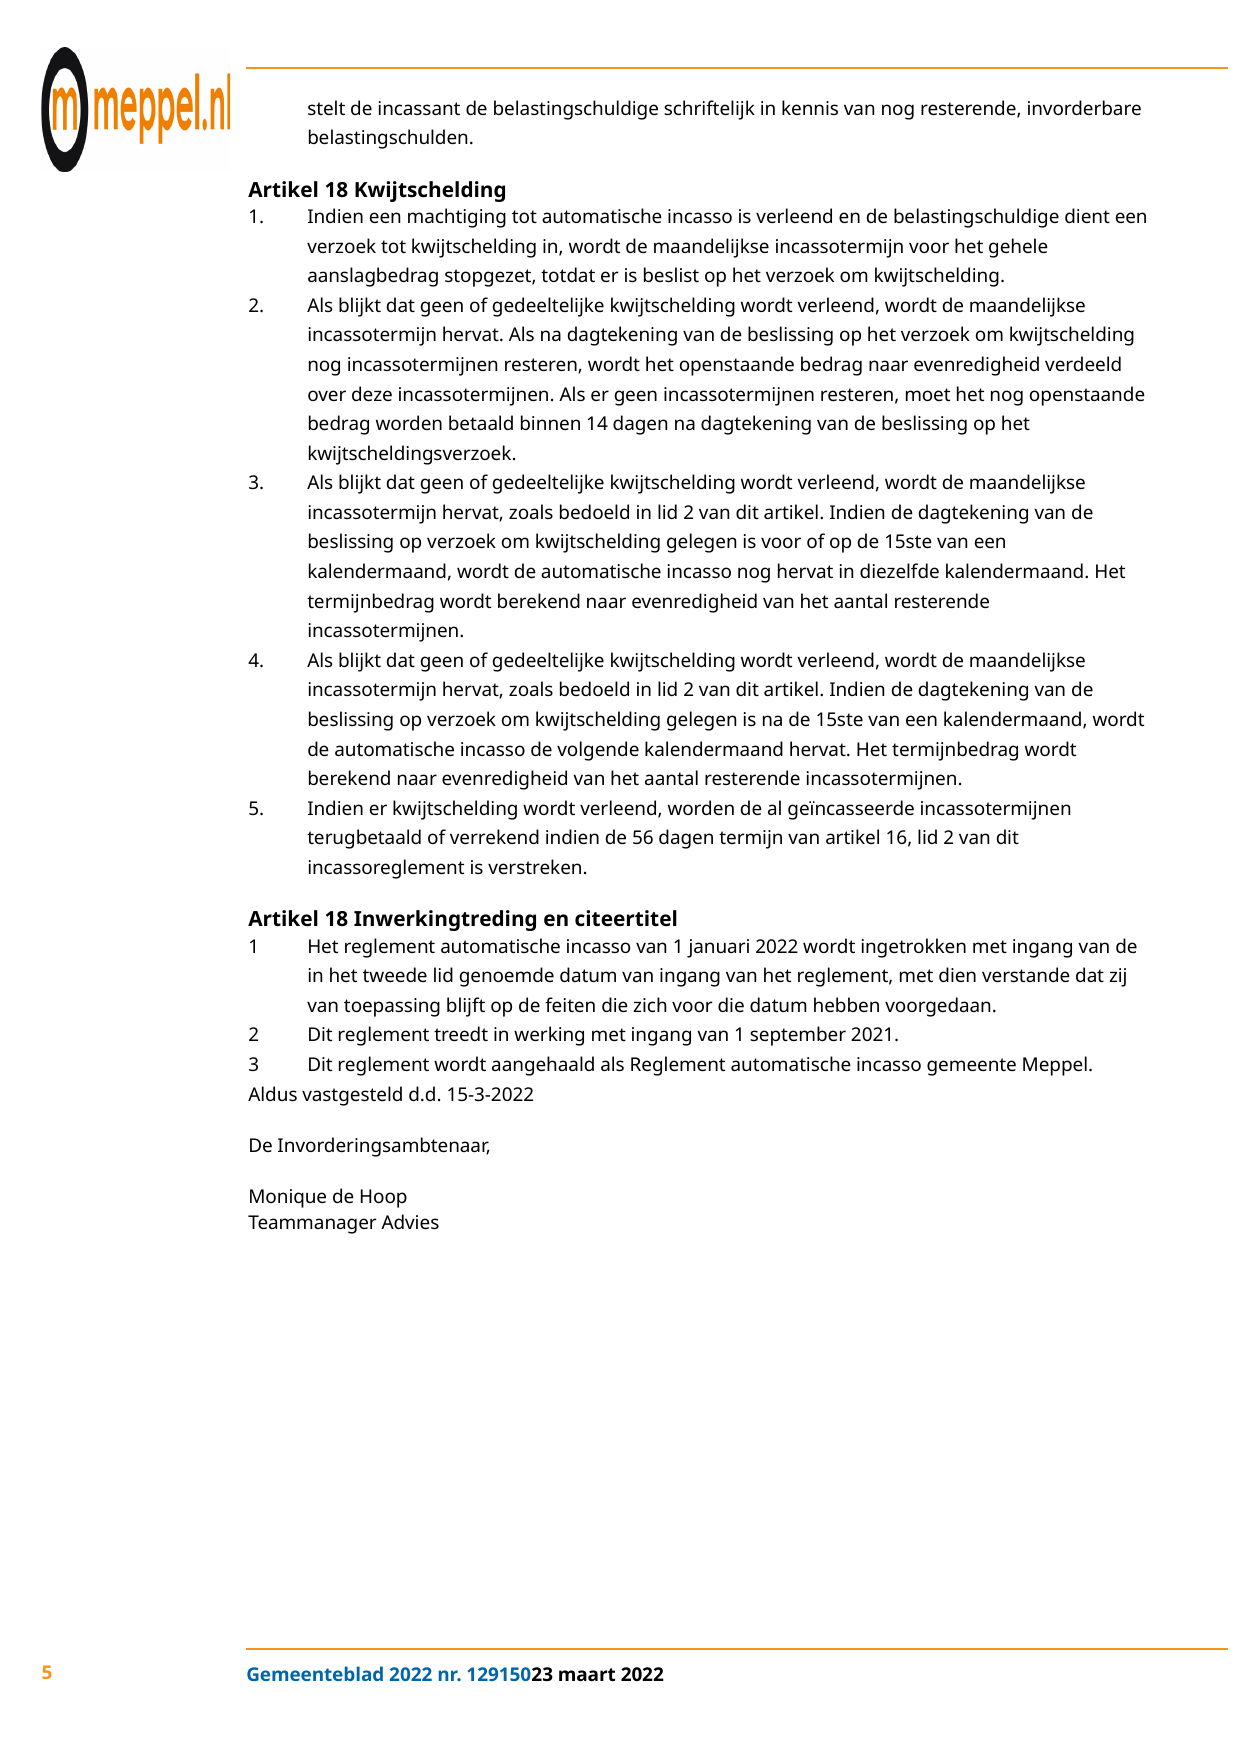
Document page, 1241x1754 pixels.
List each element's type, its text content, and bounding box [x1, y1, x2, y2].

text De Invorderingsambtenaar, [248, 1132, 1152, 1158]
text Artikel 18 Inwerkingtreding en citeertitel [248, 904, 1152, 933]
list Indien een machtiging tot automatische incasso is verleend en de belastingschuldige dient een verzoek tot kwijtschelding in, wordt de maandelijkse incassotermijn voor het gehele aanslagbedrag stopgezet, totdat er is beslist op het verzoek om kwijtschelding. [248, 203, 1152, 288]
list Als blijkt dat geen of gedeeltelijke kwijtschelding wordt verleend, wordt de maandelijkse incassotermijn hervat. Als na dagtekening van de beslissing op het verzoek om kwijtschelding nog incassotermijnen resteren, wordt het openstaande bedrag naar evenredigheid verdeeld over deze incassotermijnen. Als er geen incassotermijnen resteren, moet het nog openstaande bedrag worden betaald binnen 14 dagen na dagtekening van de beslissing op het kwijtscheldingsverzoek. [248, 292, 1152, 466]
list stelt de incassant de belastingschuldige schriftelijk in kennis van nog resterende, invorderbare belastingschulden. [248, 95, 1152, 150]
list Als blijkt dat geen of gedeeltelijke kwijtschelding wordt verleend, wordt de maandelijkse incassotermijn hervat, zoals bedoeld in lid 2 van dit artikel. Indien de dagtekening van de beslissing op verzoek om kwijtschelding gelegen is na de 15ste van een kalendermaand, wordt de automatische incasso de volgende kalendermaand hervat. Het termijnbedrag wordt berekend naar evenredigheid van het aantal resterende incassotermijnen. [248, 647, 1152, 791]
text Monique de Hoop [248, 1184, 1152, 1209]
text Artikel 18 Kwijtschelding [248, 175, 1152, 203]
picture [41, 47, 231, 172]
list Dit reglement wordt aangehaald als Reglement automatische incasso gemeente Meppel. [248, 1051, 1152, 1077]
list Het reglement automatische incasso van 1 januari 2022 wordt ingetrokken met ingang van de in het tweede lid genoemde datum van ingang van het reglement, met dien verstande dat zij van toepassing blijft op de feiten die zich voor die datum hebben voorgedaan. [248, 933, 1152, 1018]
list Als blijkt dat geen of gedeeltelijke kwijtschelding wordt verleend, wordt de maandelijkse incassotermijn hervat, zoals bedoeld in lid 2 van dit artikel. Indien de dagtekening van de beslissing op verzoek om kwijtschelding gelegen is voor of op de 15ste van een kalendermaand, wordt de automatische incasso nog hervat in diezelfde kalendermaand. Het termijnbedrag wordt berekend naar evenredigheid van het aantal resterende incassotermijnen. [248, 469, 1152, 643]
list Indien er kwijtschelding wordt verleend, worden de al geïncasseerde incassotermijnen terugbetaald of verrekend indien de 56 dagen termijn van artikel 16, lid 2 van dit incassoreglement is verstreken. [248, 795, 1152, 880]
text Aldus vastgesteld d.d. 15-3-2022 [248, 1081, 1152, 1107]
text Teammanager Advies [248, 1209, 1152, 1235]
list Dit reglement treedt in werking met ingang van 1 september 2021. [248, 1022, 1152, 1047]
